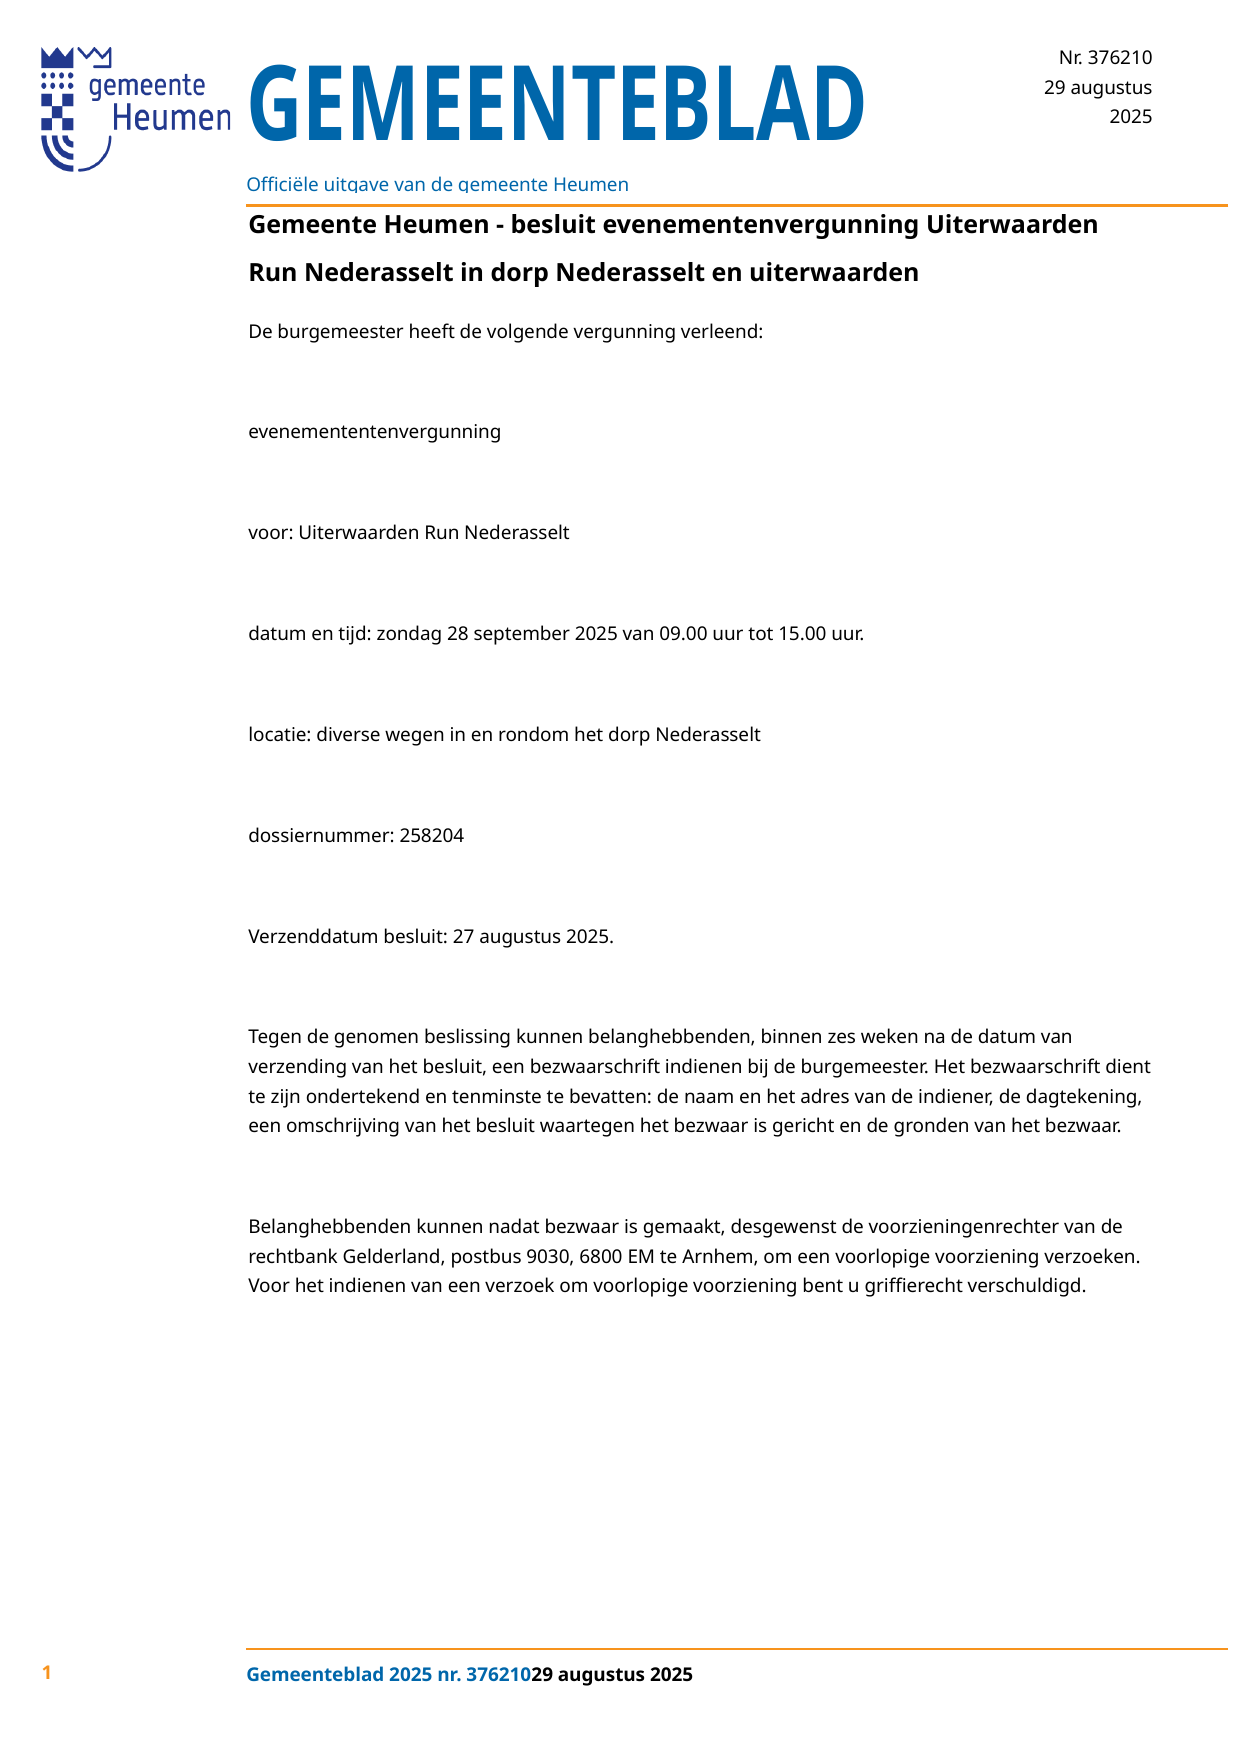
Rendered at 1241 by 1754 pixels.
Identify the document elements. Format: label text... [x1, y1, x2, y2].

text Verzenddatum besluit: 27 augustus 2025. [248, 923, 1152, 949]
text evenemententenvergunning [248, 419, 1152, 444]
text datum en tijd: zondag 28 september 2025 van 09.00 uur tot 15.00 uur. [248, 620, 1152, 646]
text locatie: diverse wegen in en rondom het dorp Nederasselt [248, 721, 1152, 747]
picture [41, 47, 231, 172]
text Belanghebbenden kunnen nadat bezwaar is gemaakt, desgewenst de voorzieningenrechter van de rechtbank Gelderland, postbus 9030, 6800 EM te Arnhem, om een voorlopige voorziening verzoeken. Voor het indienen van een verzoek om voorlopige voorziening bent u griffierecht verschuldigd. [248, 1213, 1152, 1298]
text dossiernummer: 258204 [248, 822, 1152, 848]
text Gemeente Heumen - besluit evenementenvergunning Uiterwaarden Run Nederasselt in dorp Nederasselt en uiterwaarden [248, 207, 1152, 288]
text Tegen de genomen beslissing kunnen belanghebbenden, binnen zes weken na de datum van verzending van het besluit, een bezwaarschrift indienen bij de burgemeester. Het bezwaarschrift dient te zijn ondertekend en tenminste te bevatten: de naam en het adres van de indiener, de dagtekening, een omschrijving van het besluit waartegen het bezwaar is gericht en de gronden van het bezwaar. [248, 1024, 1152, 1138]
text voor: Uiterwaarden Run Nederasselt [248, 519, 1152, 545]
text De burgemeester heeft de volgende vergunning verleend: [248, 318, 1152, 344]
